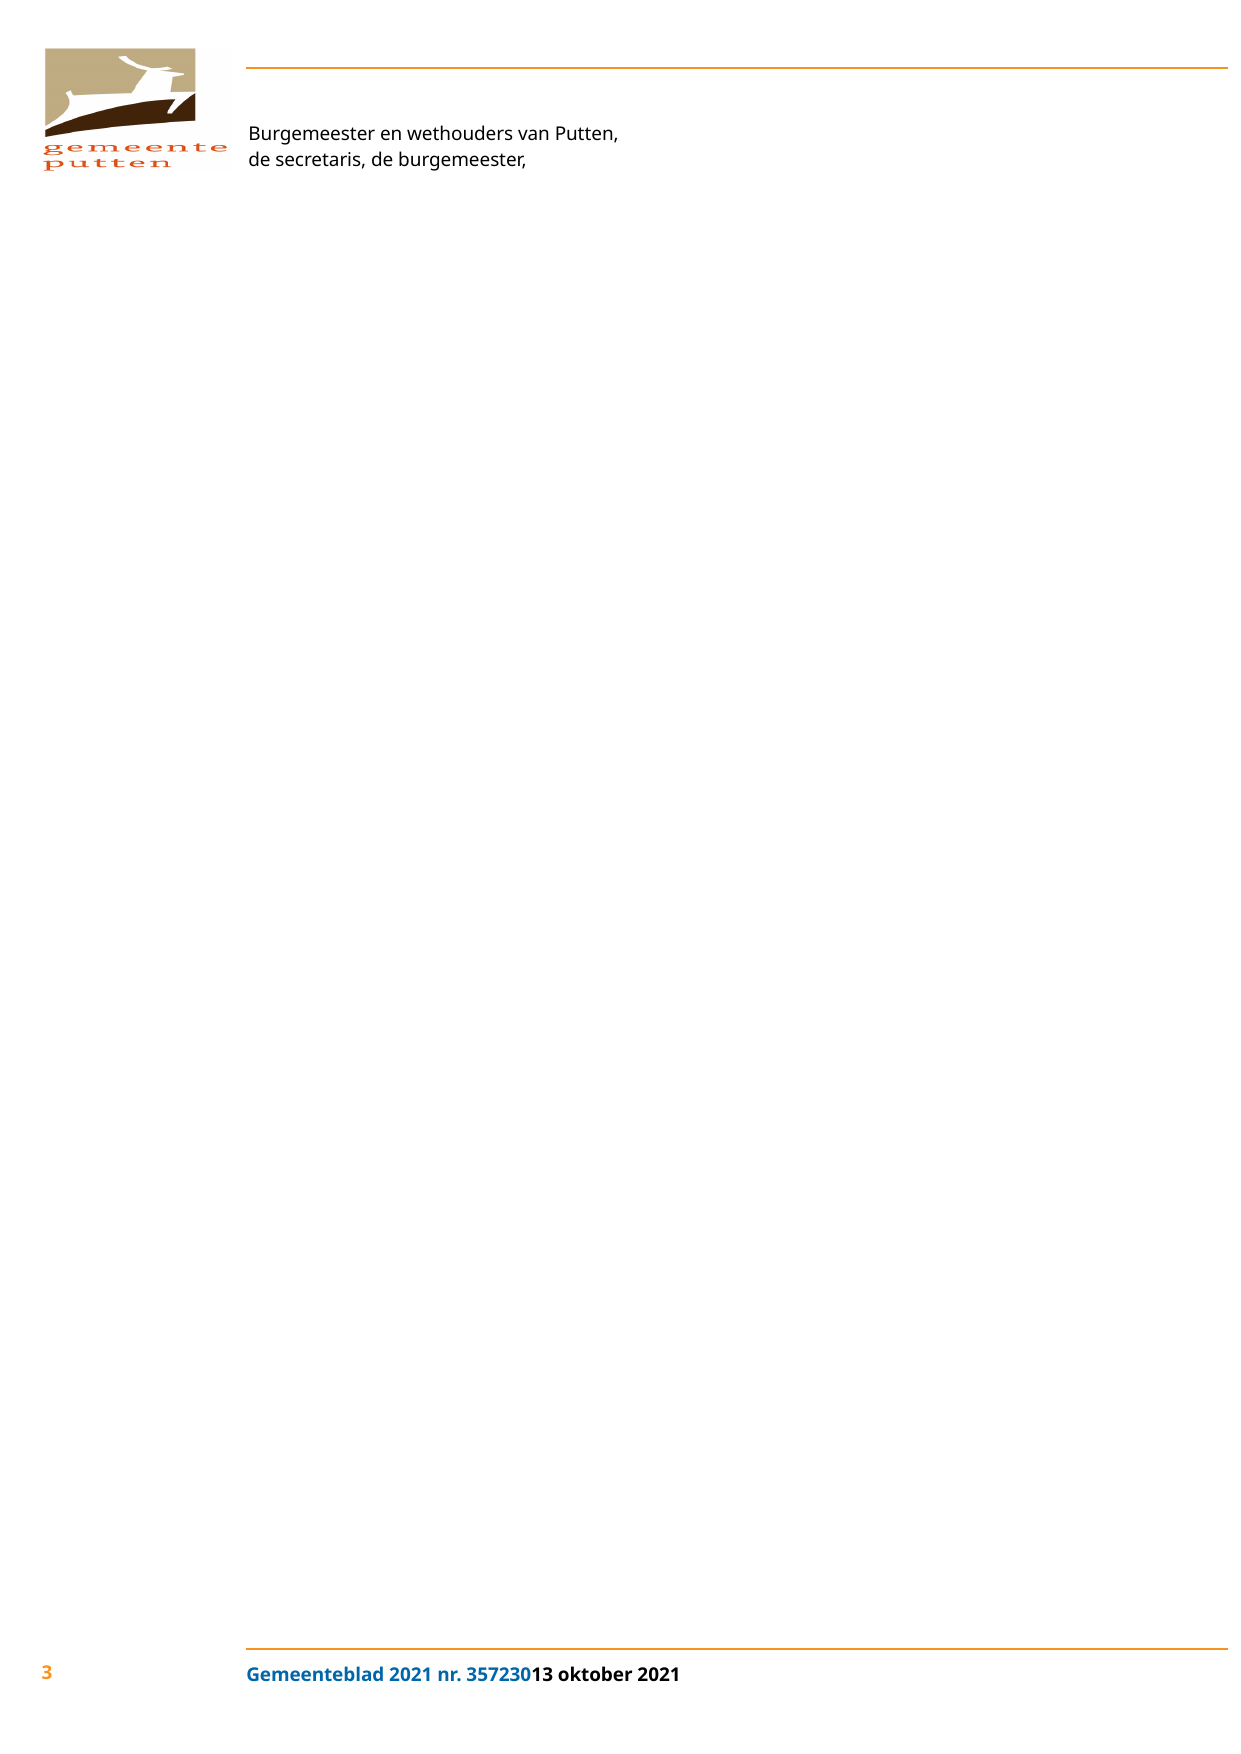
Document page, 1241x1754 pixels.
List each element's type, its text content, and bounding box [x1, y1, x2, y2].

text de secretaris, de burgemeester, [248, 146, 1152, 172]
picture [41, 47, 231, 172]
text Burgemeester en wethouders van Putten, [248, 121, 1152, 146]
